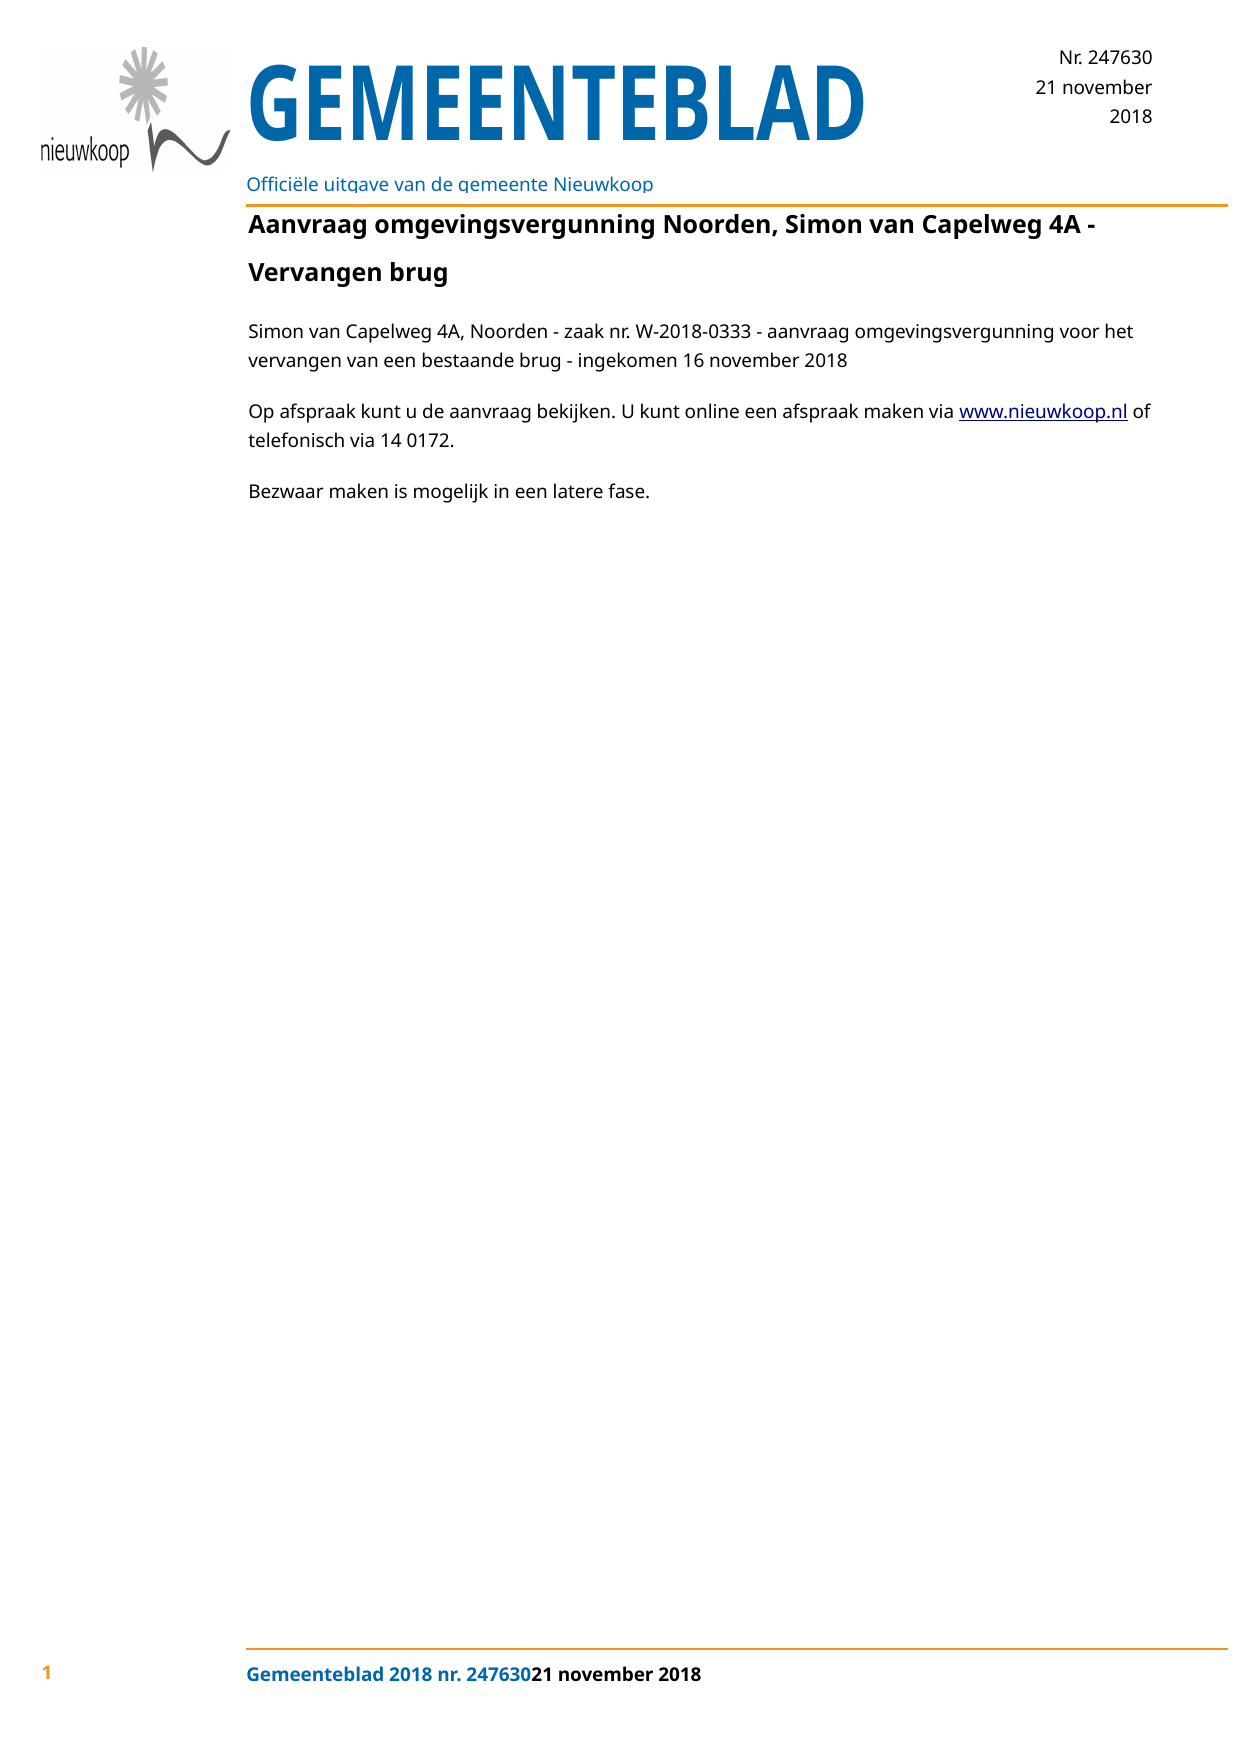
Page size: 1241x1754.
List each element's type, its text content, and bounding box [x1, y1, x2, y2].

text Simon van Capelweg 4A, Noorden - zaak nr. W-2018-0333 - aanvraag omgevingsvergunning voor het vervangen van een bestaande brug - ingekomen 16 november 2018 [248, 318, 1152, 373]
text Bezwaar maken is mogelijk in een latere fase. [248, 478, 1152, 504]
text Op afspraak kunt u de aanvraag bekijken. U kunt online een afspraak maken via www.nieuwkoop.nl of telefonisch via 14 0172. [248, 398, 1152, 453]
text Aanvraag omgevingsvergunning Noorden, Simon van Capelweg 4A - Vervangen brug [248, 207, 1152, 288]
picture [41, 47, 231, 172]
